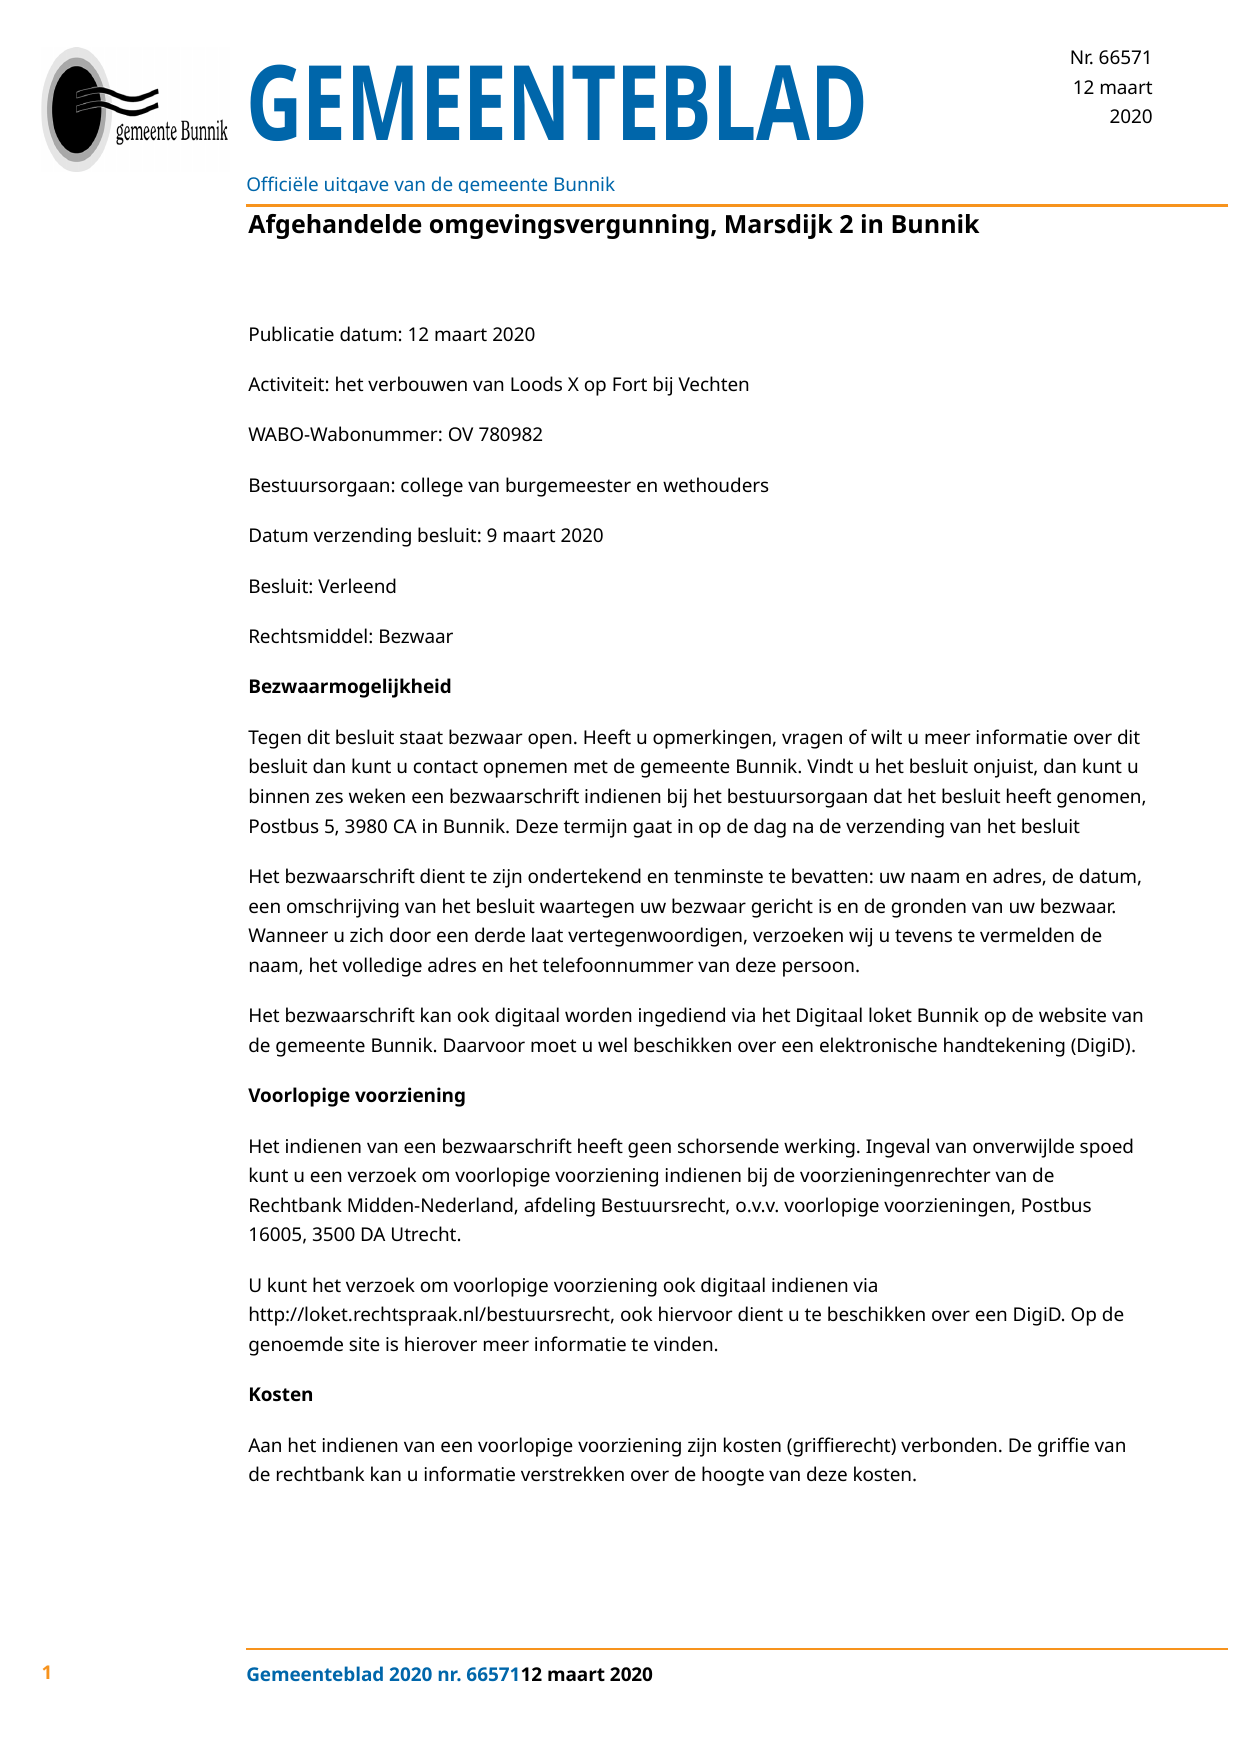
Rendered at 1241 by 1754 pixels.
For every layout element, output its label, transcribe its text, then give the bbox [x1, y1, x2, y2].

text WABO-Wabonummer: OV 780982 [248, 422, 1152, 447]
text Publicatie datum: 12 maart 2020 [248, 321, 1152, 346]
text Datum verzending besluit: 9 maart 2020 [248, 522, 1152, 548]
text Kosten [248, 1382, 1152, 1407]
text Voorlopige voorziening [248, 1082, 1152, 1108]
text Bezwaarmogelijkheid [248, 674, 1152, 699]
picture [41, 47, 231, 172]
text Besluit: Verleend [248, 573, 1152, 598]
text Aan het indienen van een voorlopige voorziening zijn kosten (griffierecht) verbonden. De griffie van de rechtbank kan u informatie verstrekken over de hoogte van deze kosten. [248, 1432, 1152, 1487]
text Het indienen van een bezwaarschrift heeft geen schorsende werking. Ingeval van onverwijlde spoed kunt u een verzoek om voorlopige voorziening indienen bij de voorzieningenrechter van de Rechtbank Midden-Nederland, afdeling Bestuursrecht, o.v.v. voorlopige voorzieningen, Postbus 16005, 3500 DA Utrecht. [248, 1133, 1152, 1247]
text Afgehandelde omgevingsvergunning, Marsdijk 2 in Bunnik [248, 207, 1152, 241]
text Activiteit: het verbouwen van Loods X op Fort bij Vechten [248, 371, 1152, 397]
text U kunt het verzoek om voorlopige voorziening ook digitaal indienen via http://loket.rechtspraak.nl/bestuursrecht, ook hiervoor dient u te beschikken over een DigiD. Op de genoemde site is hierover meer informatie te vinden. [248, 1272, 1152, 1357]
text Tegen dit besluit staat bezwaar open. Heeft u opmerkingen, vragen of wilt u meer informatie over dit besluit dan kunt u contact opnemen met de gemeente Bunnik. Vindt u het besluit onjuist, dan kunt u binnen zes weken een bezwaarschrift indienen bij het bestuursorgaan dat het besluit heeft genomen, Postbus 5, 3980 CA in Bunnik. Deze termijn gaat in op de dag na de verzending van het besluit [248, 724, 1152, 838]
text Bestuursorgaan: college van burgemeester en wethouders [248, 472, 1152, 498]
text Het bezwaarschrift dient te zijn ondertekend en tenminste te bevatten: uw naam en adres, de datum, een omschrijving van het besluit waartegen uw bezwaar gericht is en de gronden van uw bezwaar. Wanneer u zich door een derde laat vertegenwoordigen, verzoeken wij u tevens te vermelden de naam, het volledige adres en het telefoonnummer van deze persoon. [248, 863, 1152, 978]
text Het bezwaarschrift kan ook digitaal worden ingediend via het Digitaal loket Bunnik op de website van de gemeente Bunnik. Daarvoor moet u wel beschikken over een elektronische handtekening (DigiD). [248, 1002, 1152, 1058]
text Rechtsmiddel: Bezwaar [248, 623, 1152, 649]
